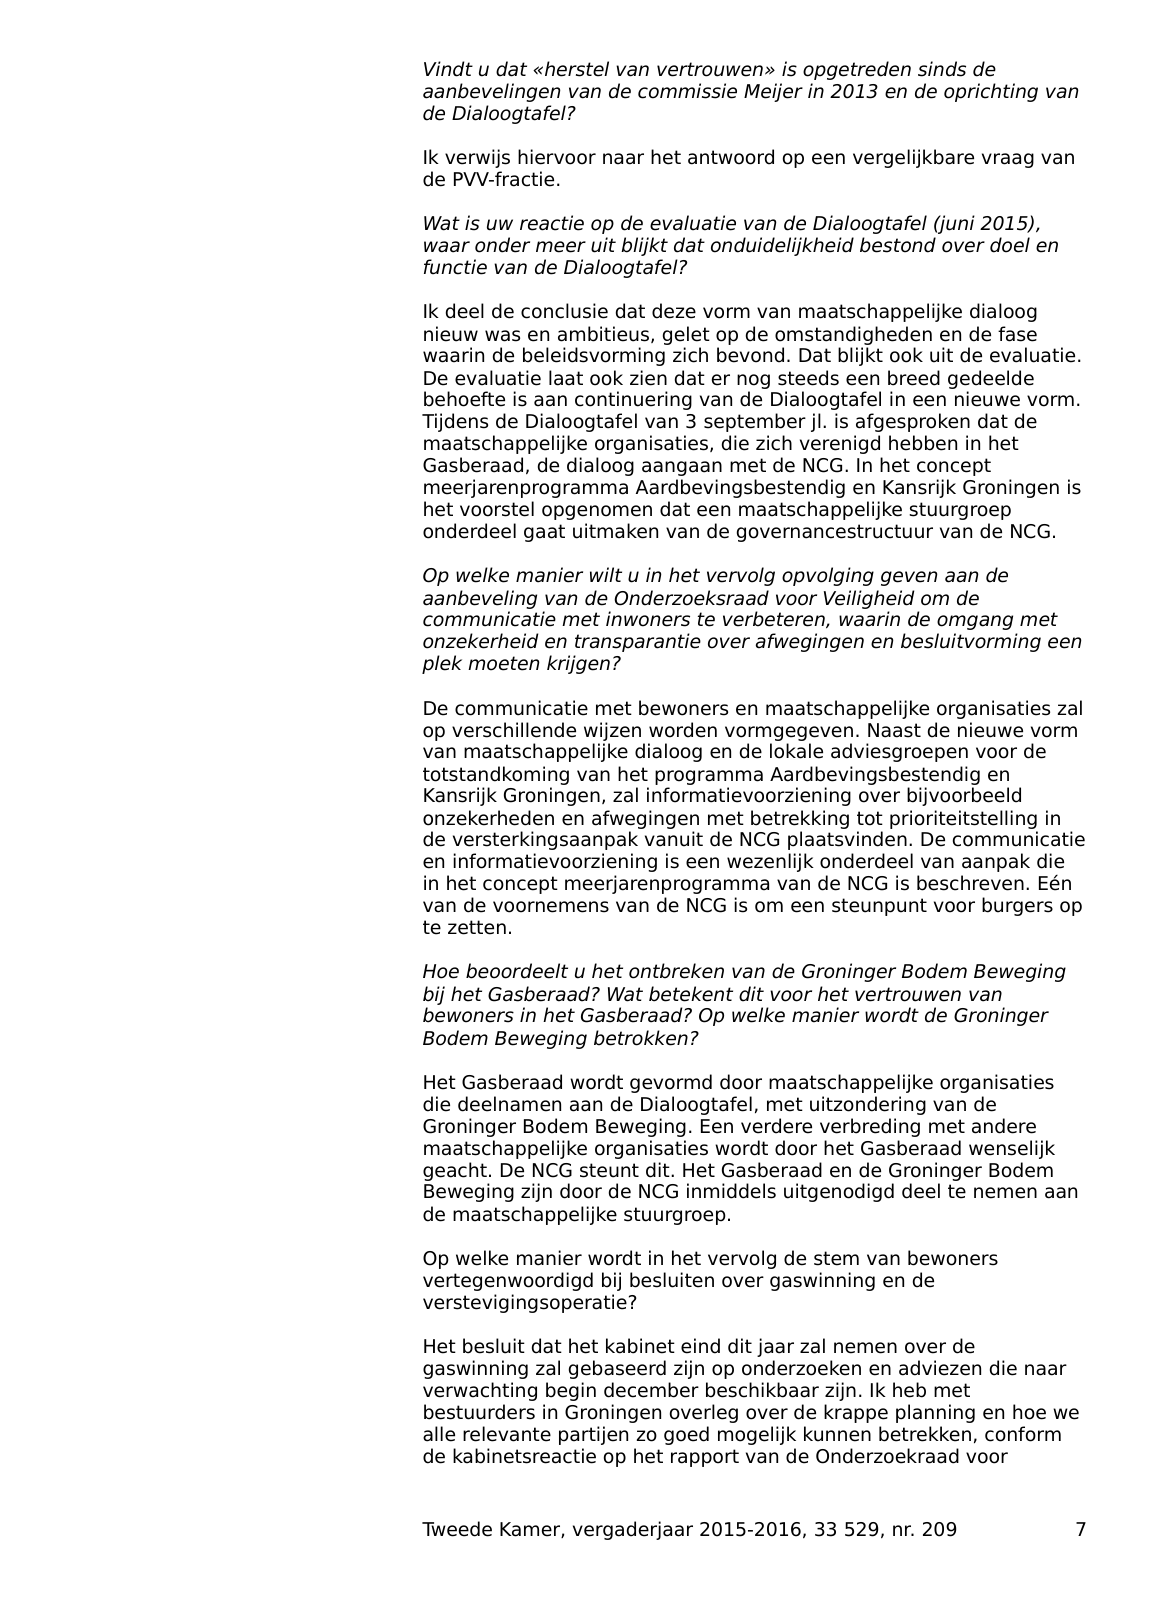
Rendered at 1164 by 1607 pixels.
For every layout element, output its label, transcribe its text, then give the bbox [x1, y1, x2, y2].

text Ik deel de conclusie dat deze vorm van maatschappelijke dialoog nieuw was en ambitieus, gelet op de omstandigheden en de fase waarin de beleidsvorming zich bevond. Dat blijkt ook uit de evaluatie. De evaluatie laat ook zien dat er nog steeds een breed gedeelde behoefte is aan continuering van de Dialoogtafel in een nieuwe vorm. Tijdens de Dialoogtafel van 3 september jl. is afgesproken dat de maatschappelijke organisaties, die zich verenigd hebben in het Gasberaad, de dialoog aangaan met de NCG. In het concept meerjarenprogramma Aardbevingsbestendig en Kansrijk Groningen is het voorstel opgenomen dat een maatschappelijke stuurgroep onderdeel gaat uitmaken van de governancestructuur van de NCG. [422, 301, 1087, 543]
text De communicatie met bewoners en maatschappelijke organisaties zal op verschillende wijzen worden vormgegeven. Naast de nieuwe vorm van maatschappelijke dialoog en de lokale adviesgroepen voor de totstandkoming van het programma Aardbevingsbestendig en Kansrijk Groningen, zal informatievoorziening over bijvoorbeeld onzekerheden en afwegingen met betrekking tot prioriteitstelling in de versterkingsaanpak vanuit de NCG plaatsvinden. De communicatie en informatievoorziening is een wezenlijk onderdeel van aanpak die in het concept meerjarenprogramma van de NCG is beschreven. Eén van de voornemens van de NCG is om een steunpunt voor burgers op te zetten. [422, 697, 1087, 939]
text Ik verwijs hiervoor naar het antwoord op een vergelijkbare vraag van de PVV-fractie. [422, 147, 1087, 191]
text Het besluit dat het kabinet eind dit jaar zal nemen over de gaswinning zal gebaseerd zijn op onderzoeken en adviezen die naar verwachting begin december beschikbaar zijn. Ik heb met bestuurders in Groningen overleg over de krappe planning en hoe we alle relevante partijen zo goed mogelijk kunnen betrekken, conform de kabinetsreactie op het rapport van de Onderzoekraad voor [422, 1336, 1087, 1468]
text Vindt u dat «herstel van vertrouwen» is opgetreden sinds de aanbevelingen van de commissie Meijer in 2013 en de oprichting van de Dialoogtafel? [422, 59, 1087, 125]
text Het Gasberaad wordt gevormd door maatschappelijke organisaties die deelnamen aan de Dialoogtafel, met uitzondering van de Groninger Bodem Beweging. Een verdere verbreding met andere maatschappelijke organisaties wordt door het Gasberaad wenselijk geacht. De NCG steunt dit. Het Gasberaad en de Groninger Bodem Beweging zijn door de NCG inmiddels uitgenodigd deel te nemen aan de maatschappelijke stuurgroep. [422, 1072, 1087, 1225]
text Op welke manier wilt u in het vervolg opvolging geven aan de aanbeveling van de Onderzoeksraad voor Veiligheid om de communicatie met inwoners te verbeteren, waarin de omgang met onzekerheid en transparantie over afwegingen en besluitvorming een plek moeten krijgen? [422, 565, 1087, 675]
text Hoe beoordeelt u het ontbreken van de Groninger Bodem Beweging bij het Gasberaad? Wat betekent dit voor het vertrouwen van bewoners in het Gasberaad? Op welke manier wordt de Groninger Bodem Beweging betrokken? [422, 961, 1087, 1049]
text Wat is uw reactie op de evaluatie van de Dialoogtafel (juni 2015), waar onder meer uit blijkt dat onduidelijkheid bestond over doel en functie van de Dialoogtafel? [422, 213, 1087, 279]
text Op welke manier wordt in het vervolg de stem van bewoners vertegenwoordigd bij besluiten over gaswinning en de verstevigingsoperatie? [422, 1248, 1087, 1313]
